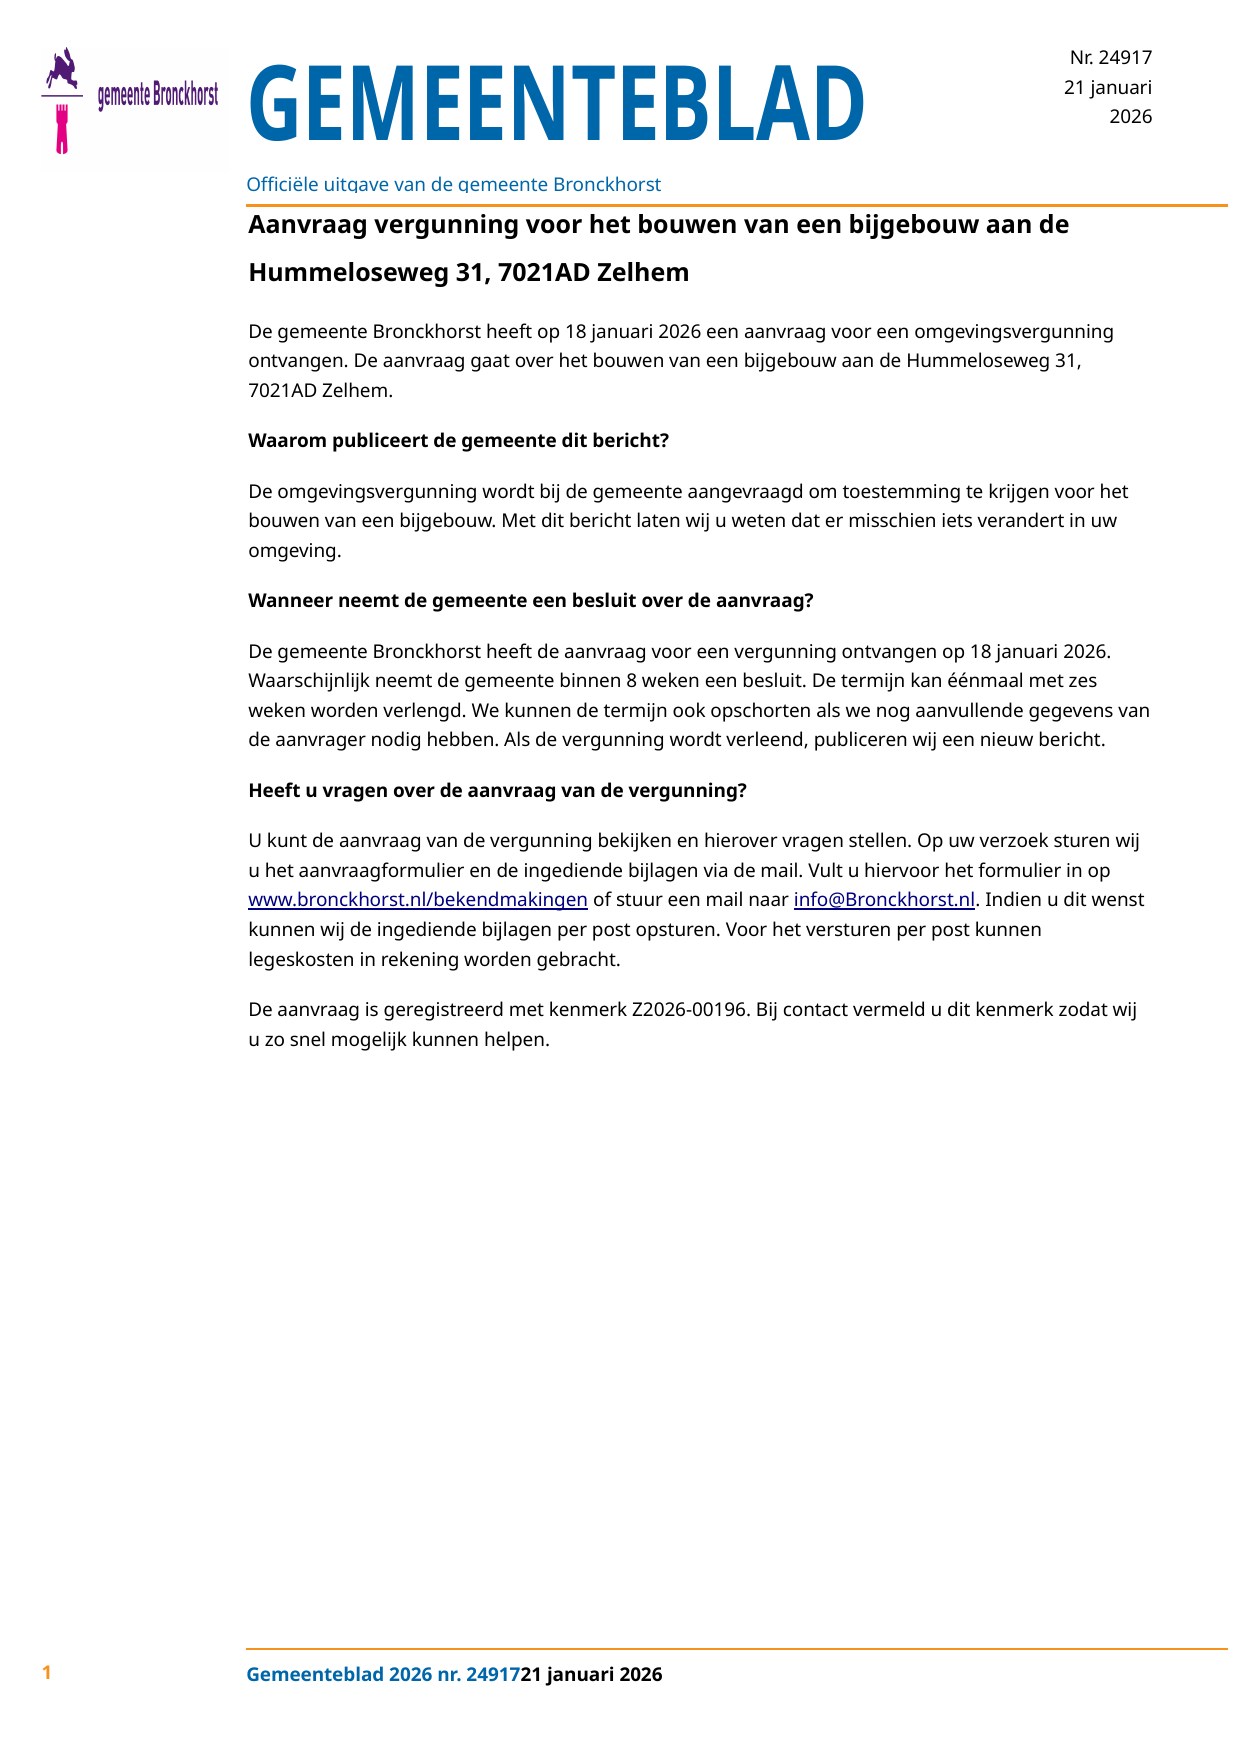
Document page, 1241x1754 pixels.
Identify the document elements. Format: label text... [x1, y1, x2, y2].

text De gemeente Bronckhorst heeft de aanvraag voor een vergunning ontvangen op 18 januari 2026. Waarschijnlijk neemt de gemeente binnen 8 weken een besluit. De termijn kan éénmaal met zes weken worden verlengd. We kunnen de termijn ook opschorten als we nog aanvullende gegevens van de aanvrager nodig hebben. Als de vergunning wordt verleend, publiceren wij een nieuw bericht. [248, 638, 1152, 752]
text U kunt de aanvraag van de vergunning bekijken en hierover vragen stellen. Op uw verzoek sturen wij u het aanvraagformulier en de ingediende bijlagen via de mail. Vult u hiervoor het formulier in op www.bronckhorst.nl/bekendmakingen of stuur een mail naar info@Bronckhorst.nl. Indien u dit wenst kunnen wij de ingediende bijlagen per post opsturen. Voor het versturen per post kunnen legeskosten in rekening worden gebracht. [248, 827, 1152, 972]
text De omgevingsvergunning wordt bij de gemeente aangevraagd om toestemming te krijgen voor het bouwen van een bijgebouw. Met dit bericht laten wij u weten dat er misschien iets verandert in uw omgeving. [248, 478, 1152, 563]
text Waarom publiceert de gemeente dit bericht? [248, 427, 1152, 453]
text Heeft u vragen over de aanvraag van de vergunning? [248, 777, 1152, 803]
text De gemeente Bronckhorst heeft op 18 januari 2026 een aanvraag voor een omgevingsvergunning ontvangen. De aanvraag gaat over het bouwen van een bijgebouw aan de Hummeloseweg 31, 7021AD Zelhem. [248, 318, 1152, 403]
text Aanvraag vergunning voor het bouwen van een bijgebouw aan de Hummeloseweg 31, 7021AD Zelhem [248, 207, 1152, 288]
text De aanvraag is geregistreerd met kenmerk Z2026-00196. Bij contact vermeld u dit kenmerk zodat wij u zo snel mogelijk kunnen helpen. [248, 996, 1152, 1052]
text Wanneer neemt de gemeente een besluit over de aanvraag? [248, 587, 1152, 613]
picture [41, 47, 231, 172]
